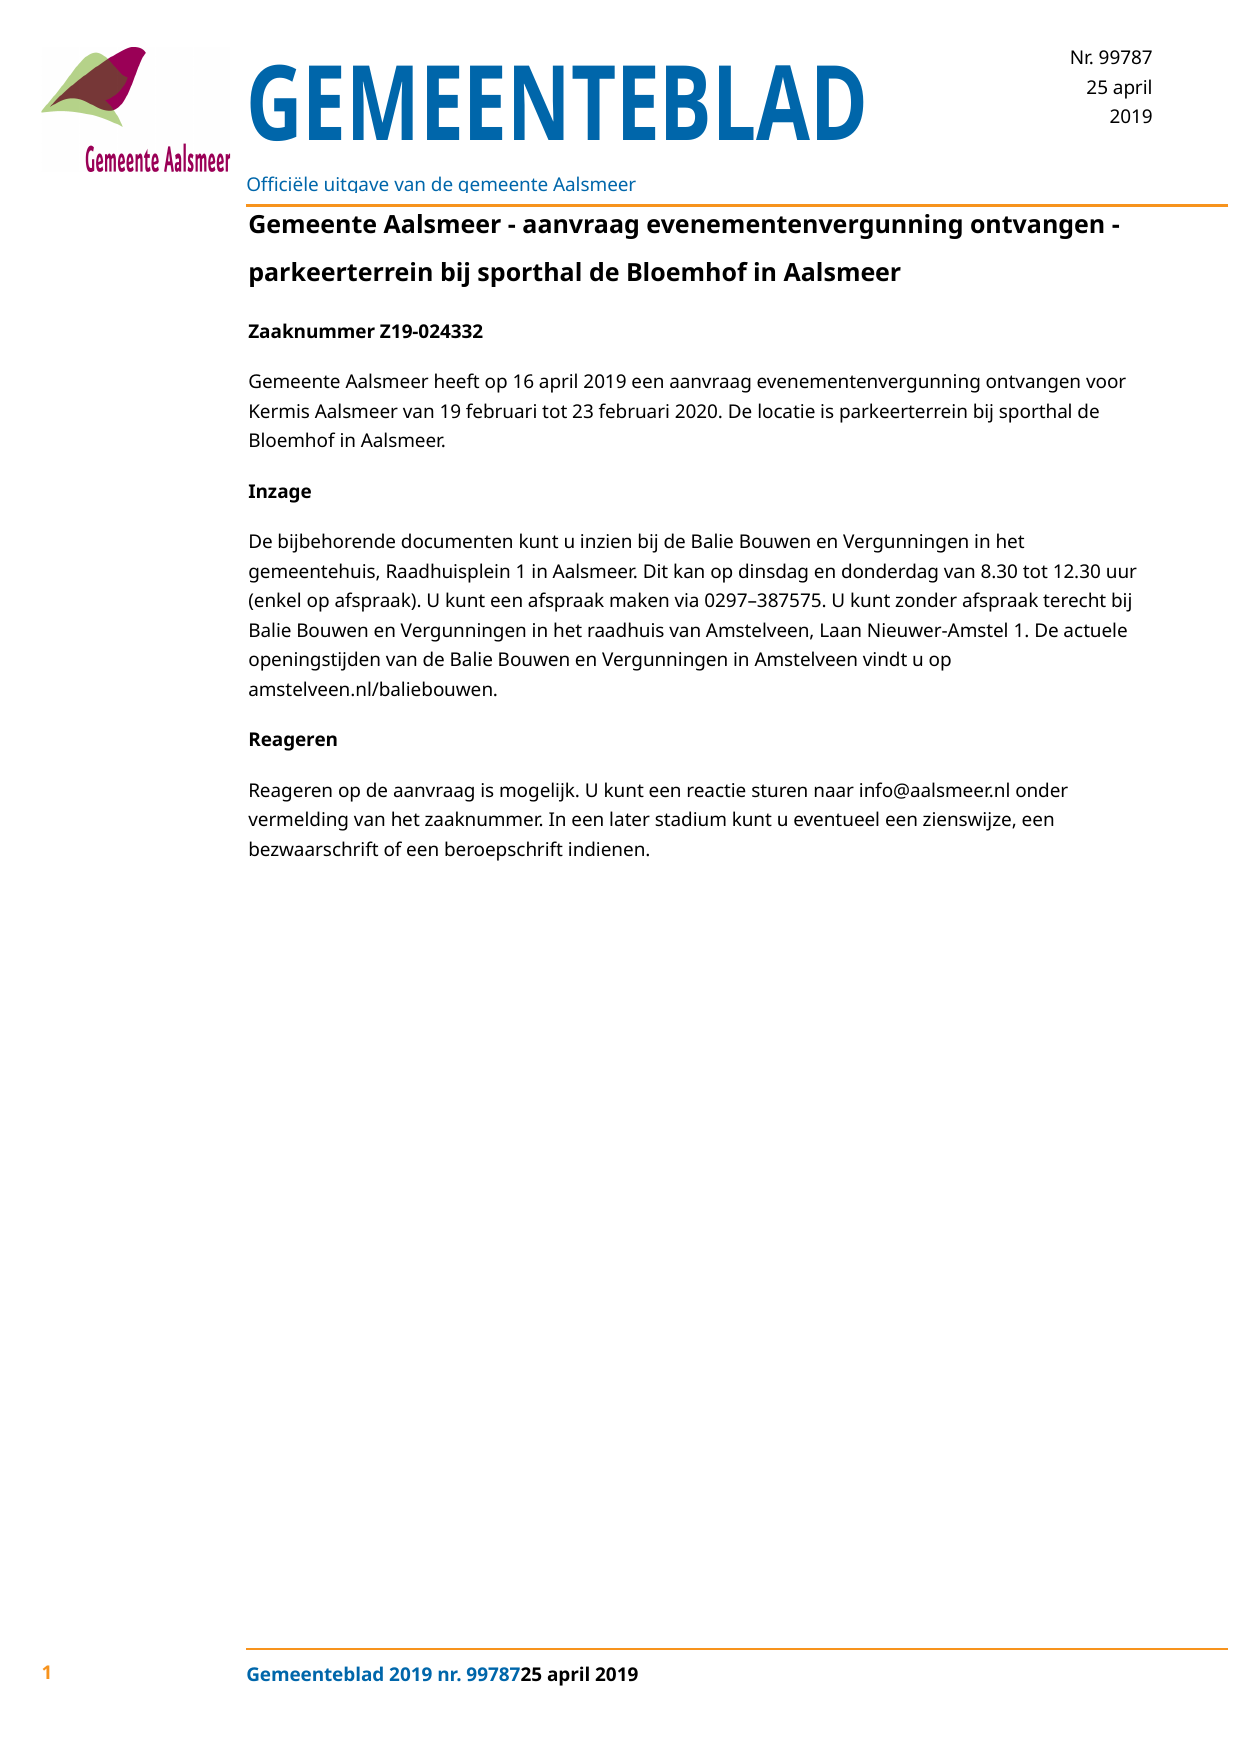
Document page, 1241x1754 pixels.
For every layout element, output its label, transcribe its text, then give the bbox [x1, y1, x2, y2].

text Inzage [248, 478, 1152, 504]
text De bijbehorende documenten kunt u inzien bij de Balie Bouwen en Vergunningen in het gemeentehuis, Raadhuisplein 1 in Aalsmeer. Dit kan op dinsdag en donderdag van 8.30 tot 12.30 uur (enkel op afspraak). U kunt een afspraak maken via 0297–387575. U kunt zonder afspraak terecht bij Balie Bouwen en Vergunningen in het raadhuis van Amstelveen, Laan Nieuwer-Amstel 1. De actuele openingstijden van de Balie Bouwen en Vergunningen in Amstelveen vindt u op amstelveen.nl/baliebouwen. [248, 528, 1152, 702]
text Zaaknummer Z19-024332 [248, 318, 1152, 344]
text Reageren op de aanvraag is mogelijk. U kunt een reactie sturen naar info@aalsmeer.nl onder vermelding van het zaaknummer. In een later stadium kunt u eventueel een zienswijze, een bezwaarschrift of een beroepschrift indienen. [248, 777, 1152, 862]
picture [41, 47, 231, 172]
text Gemeente Aalsmeer - aanvraag evenementenvergunning ontvangen - parkeerterrein bij sporthal de Bloemhof in Aalsmeer [248, 207, 1152, 288]
text Reageren [248, 727, 1152, 752]
text Gemeente Aalsmeer heeft op 16 april 2019 een aanvraag evenementenvergunning ontvangen voor Kermis Aalsmeer van 19 februari tot 23 februari 2020. De locatie is parkeerterrein bij sporthal de Bloemhof in Aalsmeer. [248, 368, 1152, 453]
